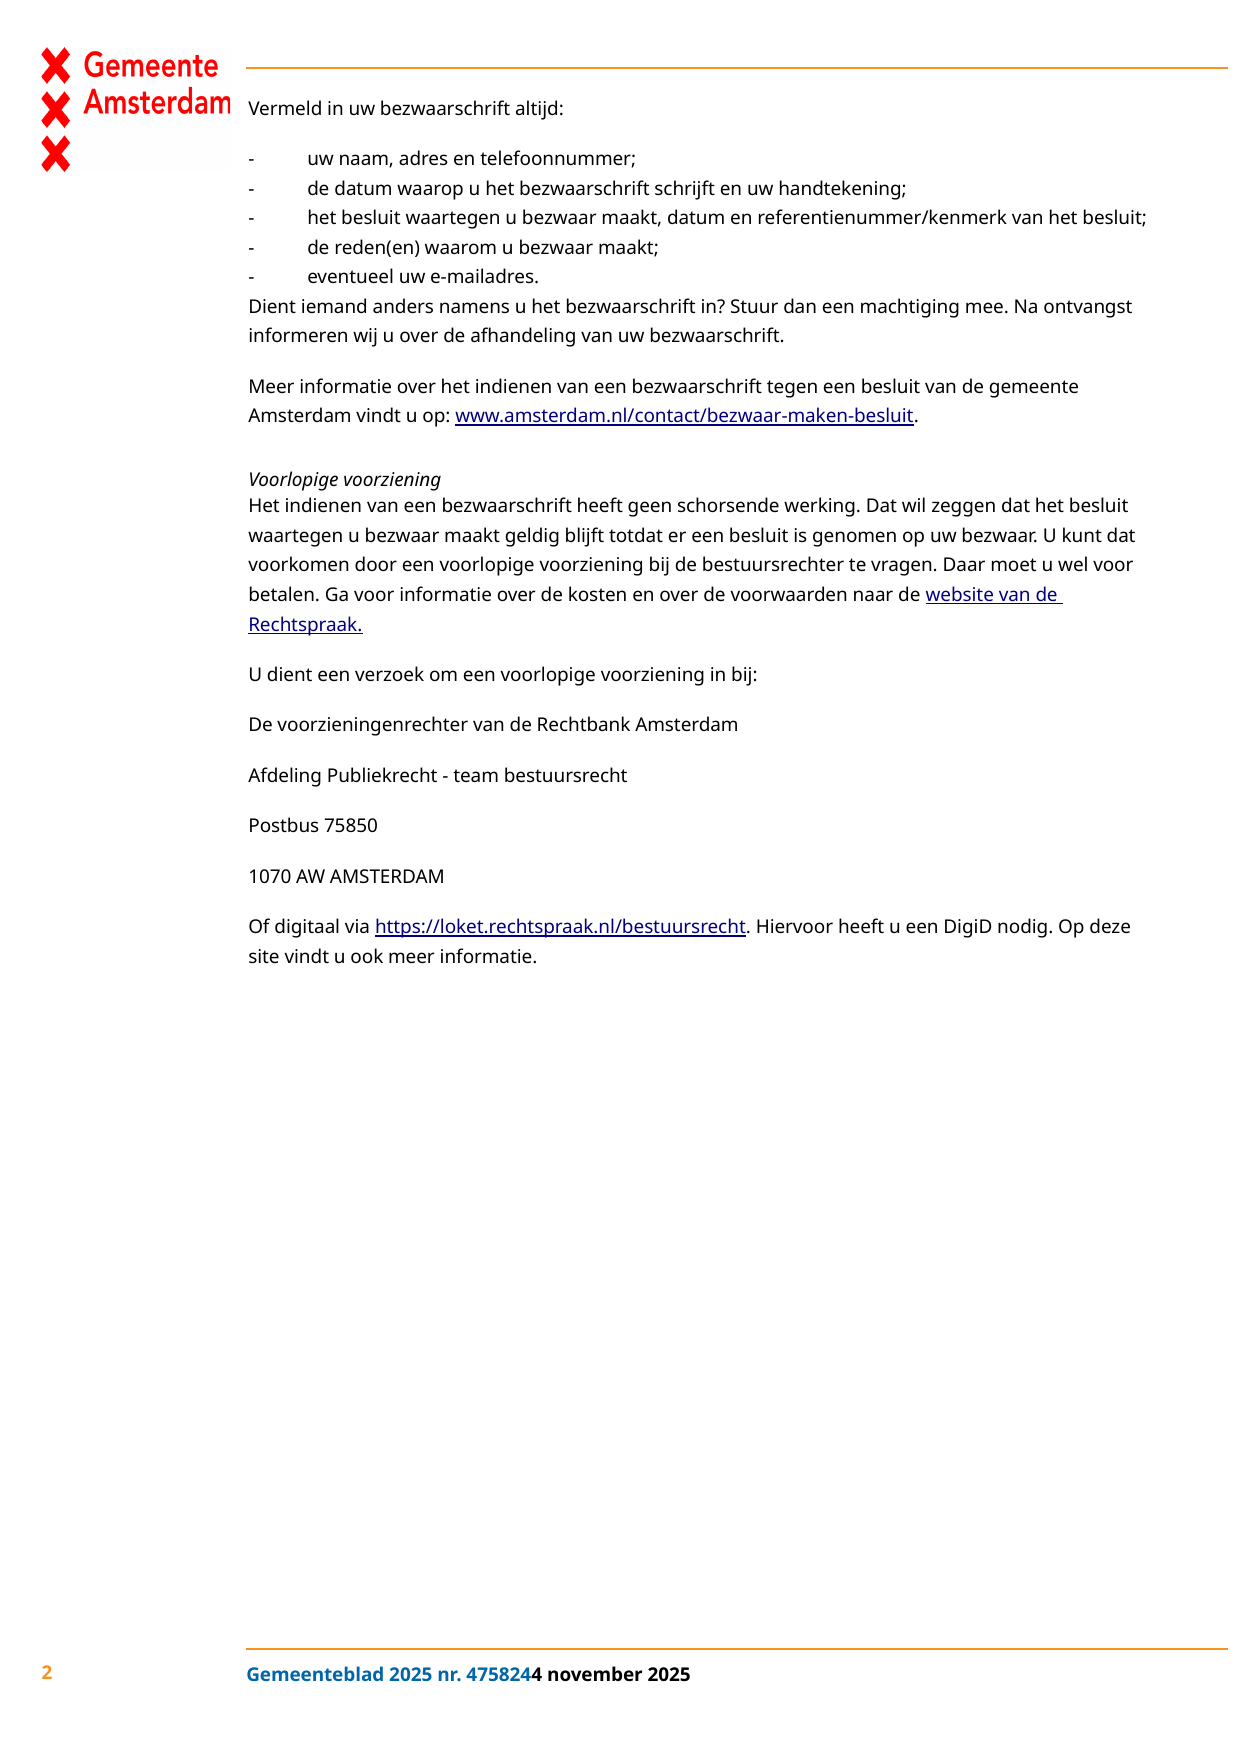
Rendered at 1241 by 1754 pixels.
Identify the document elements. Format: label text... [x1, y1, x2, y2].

picture [41, 47, 231, 172]
text Voorlopige voorziening [248, 467, 1152, 492]
list de reden(en) waarom u bezwaar maakt; [248, 234, 1152, 260]
text De voorzieningenrechter van de Rechtbank Amsterdam [248, 712, 1152, 737]
text Postbus 75850 [248, 812, 1152, 838]
text 1070 AW AMSTERDAM [248, 863, 1152, 888]
list het besluit waartegen u bezwaar maakt, datum en referentienummer/kenmerk van het besluit; [248, 204, 1152, 230]
text Of digitaal via https://loket.rechtspraak.nl/bestuursrecht. Hiervoor heeft u een DigiD nodig. Op deze site vindt u ook meer informatie. [248, 913, 1152, 968]
text Dient iemand anders namens u het bezwaarschrift in? Stuur dan een machtiging mee. Na ontvangst informeren wij u over de afhandeling van uw bezwaarschrift. [248, 293, 1152, 348]
list uw naam, adres en telefoonnummer; [248, 145, 1152, 171]
list de datum waarop u het bezwaarschrift schrijft en uw handtekening; [248, 175, 1152, 201]
text Afdeling Publiekrecht - team bestuursrecht [248, 762, 1152, 788]
text U dient een verzoek om een voorlopige voorziening in bij: [248, 661, 1152, 687]
text Meer informatie over het indienen van een bezwaarschrift tegen een besluit van de gemeente Amsterdam vindt u op: www.amsterdam.nl/contact/bezwaar-maken-besluit. [248, 373, 1152, 428]
text Het indienen van een bezwaarschrift heeft geen schorsende werking. Dat wil zeggen dat het besluit waartegen u bezwaar maakt geldig blijft totdat er een besluit is genomen op uw bezwaar. U kunt dat voorkomen door een voorlopige voorziening bij de bestuursrechter te vragen. Daar moet u wel voor betalen. Ga voor informatie over de kosten en over de voorwaarden naar de website van de Rechtspraak. [248, 492, 1152, 636]
list eventueel uw e-mailadres. [248, 263, 1152, 289]
text Vermeld in uw bezwaarschrift altijd: [248, 95, 1152, 121]
